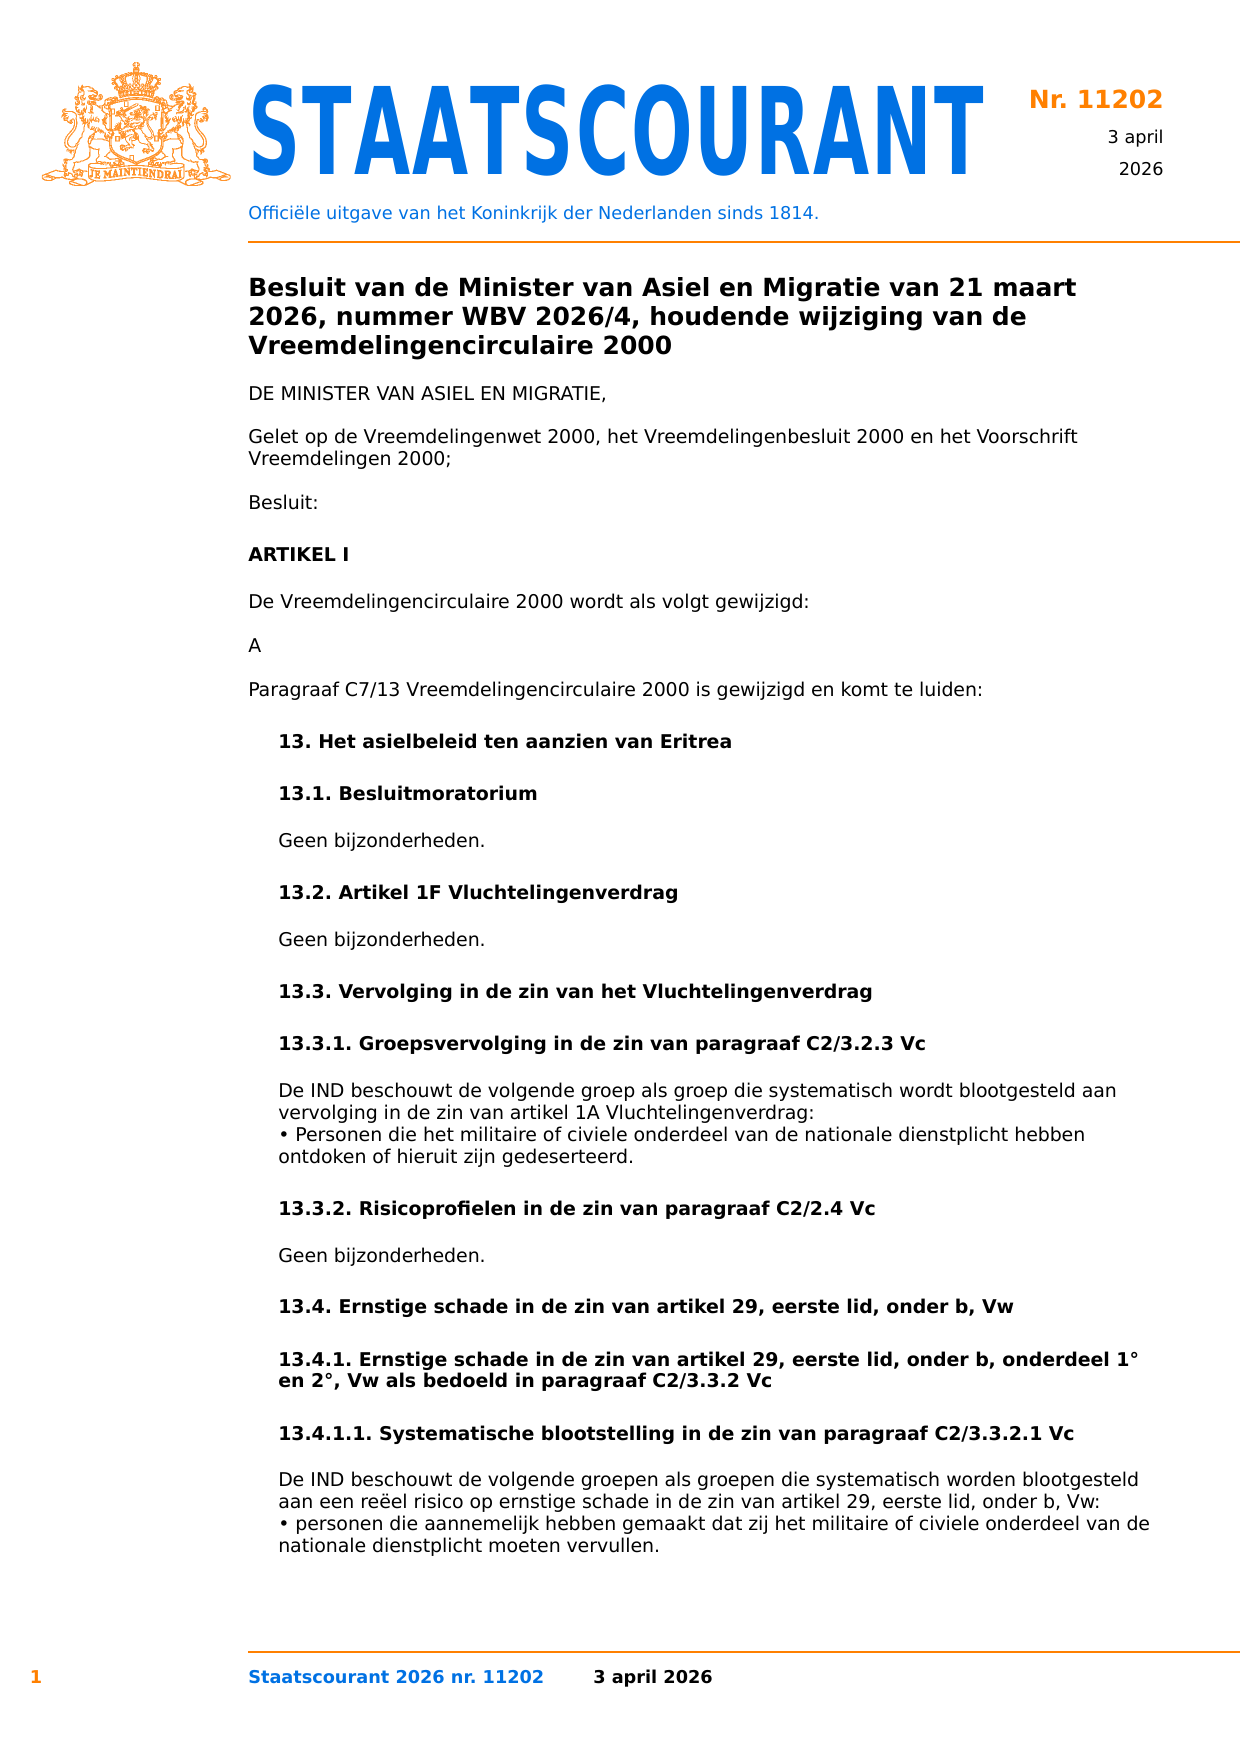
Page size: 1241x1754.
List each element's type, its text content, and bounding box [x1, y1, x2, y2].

subtitle 13.4.1. Ernstige schade in de zin van artikel 29, eerste lid, onder b, onderdeel 1° en 2°, Vw als bedoeld in paragraaf C2/3.3.2 Vc [278, 1348, 1163, 1392]
subtitle 13.3.2. Risicoprofielen in de zin van paragraaf C2/2.4 Vc [278, 1197, 1163, 1219]
subtitle 13. Het asielbeleid ten aanzien van Eritrea [278, 731, 1163, 753]
text De IND beschouwt de volgende groep als groep die systematisch wordt blootgesteld aan vervolging in de zin van artikel 1A Vluchtelingenverdrag: [278, 1079, 1163, 1123]
text • Personen die het militaire of civiele onderdeel van de nationale dienstplicht hebben ontdoken of hieruit zijn gedeserteerd. [278, 1123, 1163, 1167]
subtitle 13.3. Vervolging in de zin van het Vluchtelingenverdrag [278, 981, 1163, 1003]
text Geen bijzonderheden. [278, 929, 1163, 951]
text • personen die aannemelijk hebben gemaakt dat zij het militaire of civiele onderdeel van de nationale dienstplicht moeten vervullen. [278, 1513, 1163, 1557]
subtitle 13.4.1.1. Systematische blootstelling in de zin van paragraaf C2/3.3.2.1 Vc [278, 1422, 1163, 1444]
text Geen bijzonderheden. [278, 1244, 1163, 1266]
text Besluit: [248, 492, 1163, 514]
table_cell Officiële uitgave van het Koninkrijk der Nederlanden sinds 1814. [248, 203, 1240, 241]
table_header Nr. 11202 [998, 62, 1240, 121]
table_cell 3 april [998, 121, 1240, 153]
subtitle 13.4. Ernstige schade in de zin van artikel 29, eerste lid, onder b, Vw [278, 1296, 1163, 1318]
text De IND beschouwt de volgende groepen als groepen die systematisch worden blootgesteld aan een reëel risico op ernstige schade in de zin van artikel 29, eerste lid, onder b, Vw: [278, 1469, 1163, 1513]
table_header [25, 62, 248, 241]
table_cell 2026 [998, 153, 1240, 203]
subtitle 13.3.1. Groepsvervolging in de zin van paragraaf C2/3.2.3 Vc [278, 1033, 1163, 1054]
subtitle 13.1. Besluitmoratorium [278, 783, 1163, 805]
text Geen bijzonderheden. [278, 830, 1163, 852]
subtitle ARTIKEL I [248, 544, 1163, 566]
subtitle Besluit van de Minister van Asiel en Migratie van 21 maart 2026, nummer WBV 2026/4, houdende wijziging van de Vreemdelingencirculaire 2000 [248, 273, 1163, 361]
text A [248, 635, 1163, 657]
text DE MINISTER VAN ASIEL EN MIGRATIE, [248, 382, 1163, 404]
table_header STAATSCOURANT [248, 62, 998, 203]
picture [41, 62, 231, 186]
text De Vreemdelingencirculaire 2000 wordt als volgt gewijzigd: [248, 591, 1163, 613]
text Paragraaf C7/13 Vreemdelingencirculaire 2000 is gewijzigd en komt te luiden: [248, 679, 1163, 701]
subtitle 13.2. Artikel 1F Vluchtelingenverdrag [278, 882, 1163, 904]
text Gelet op de Vreemdelingenwet 2000, het Vreemdelingenbesluit 2000 en het Voorschrift Vreemdelingen 2000; [248, 426, 1163, 470]
